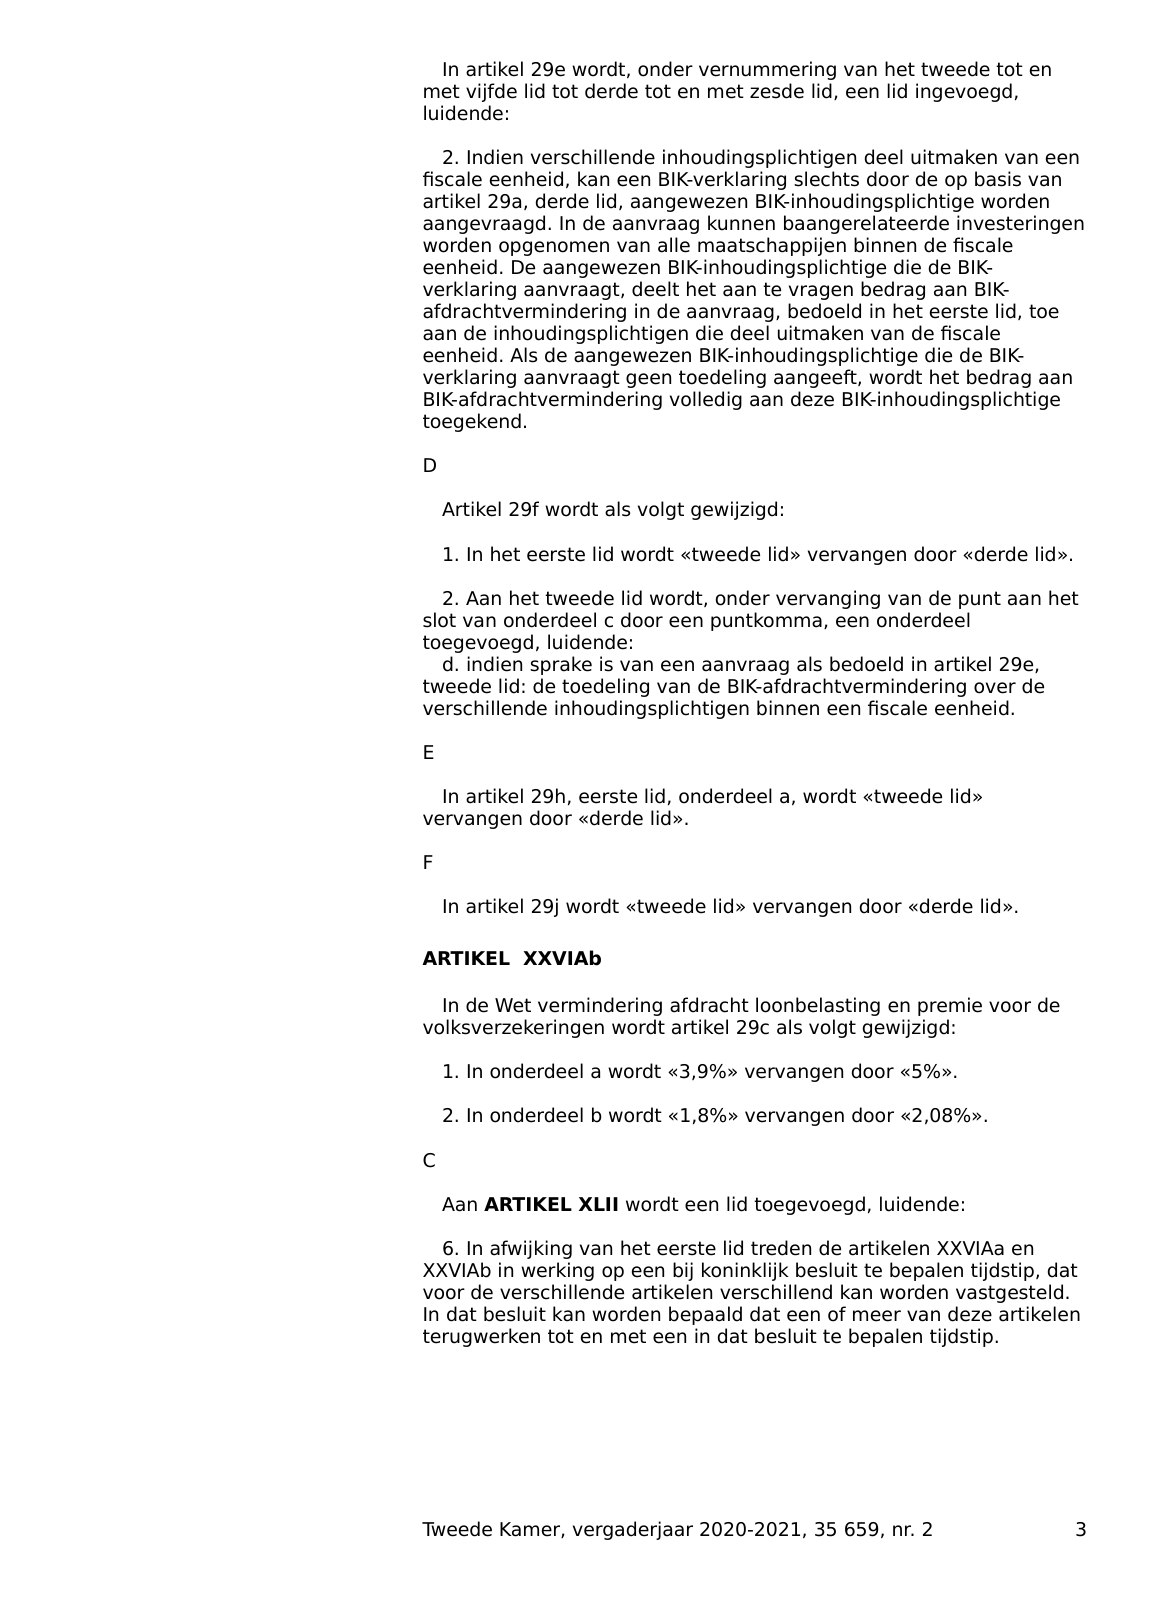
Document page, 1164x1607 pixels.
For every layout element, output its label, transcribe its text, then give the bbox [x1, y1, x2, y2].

text D [422, 455, 1087, 477]
text 2. Aan het tweede lid wordt, onder vervanging van de punt aan het slot van onderdeel c door een puntkomma, een onderdeel toegevoegd, luidende: [422, 588, 1087, 653]
text E [422, 742, 1087, 764]
text C [422, 1149, 1087, 1172]
text F [422, 852, 1087, 874]
text 1. In het eerste lid wordt «tweede lid» vervangen door «derde lid». [422, 543, 1087, 565]
text d. indien sprake is van een aanvraag als bedoeld in artikel 29e, tweede lid: de toedeling van de BIK-afdrachtvermindering over de verschillende inhoudingsplichtigen binnen een fiscale eenheid. [422, 653, 1087, 719]
text 1. In onderdeel a wordt «3,9%» vervangen door «5%». [422, 1061, 1087, 1083]
text In de Wet vermindering afdracht loonbelasting en premie voor de volksverzekeringen wordt artikel 29c als volgt gewijzigd: [422, 995, 1087, 1039]
text In artikel 29h, eerste lid, onderdeel a, wordt «tweede lid» vervangen door «derde lid». [422, 786, 1087, 830]
text Artikel 29f wordt als volgt gewijzigd: [422, 499, 1087, 521]
text In artikel 29e wordt, onder vernummering van het tweede tot en met vijfde lid tot derde tot en met zesde lid, een lid ingevoegd, luidende: [422, 59, 1087, 125]
text Aan ARTIKEL XLII wordt een lid toegevoegd, luidende: [422, 1194, 1087, 1216]
text 6. In afwijking van het eerste lid treden de artikelen XXVIAa en XXVIAb in werking op een bij koninklijk besluit te bepalen tijdstip, dat voor de verschillende artikelen verschillend kan worden vastgesteld. In dat besluit kan worden bepaald dat een of meer van deze artikelen terugwerken tot en met een in dat besluit te bepalen tijdstip. [422, 1238, 1087, 1348]
text 2. Indien verschillende inhoudingsplichtigen deel uitmaken van een fiscale eenheid, kan een BIK-verklaring slechts door de op basis van artikel 29a, derde lid, aangewezen BIK-inhoudingsplichtige worden aangevraagd. In de aanvraag kunnen baangerelateerde investeringen worden opgenomen van alle maatschappijen binnen de fiscale eenheid. De aangewezen BIK-inhoudingsplichtige die de BIK-verklaring aanvraagt, deelt het aan te vragen bedrag aan BIK-afdrachtvermindering in de aanvraag, bedoeld in het eerste lid, toe aan de inhoudingsplichtigen die deel uitmaken van de fiscale eenheid. Als de aangewezen BIK-inhoudingsplichtige die de BIK-verklaring aanvraagt geen toedeling aangeeft, wordt het bedrag aan BIK-afdrachtvermindering volledig aan deze BIK-inhoudingsplichtige toegekend. [422, 147, 1087, 433]
text 2. In onderdeel b wordt «1,8%» vervangen door «2,08%». [422, 1105, 1087, 1127]
subtitle ARTIKEL XXVIAb [422, 948, 1087, 970]
text In artikel 29j wordt «tweede lid» vervangen door «derde lid». [422, 896, 1087, 918]
